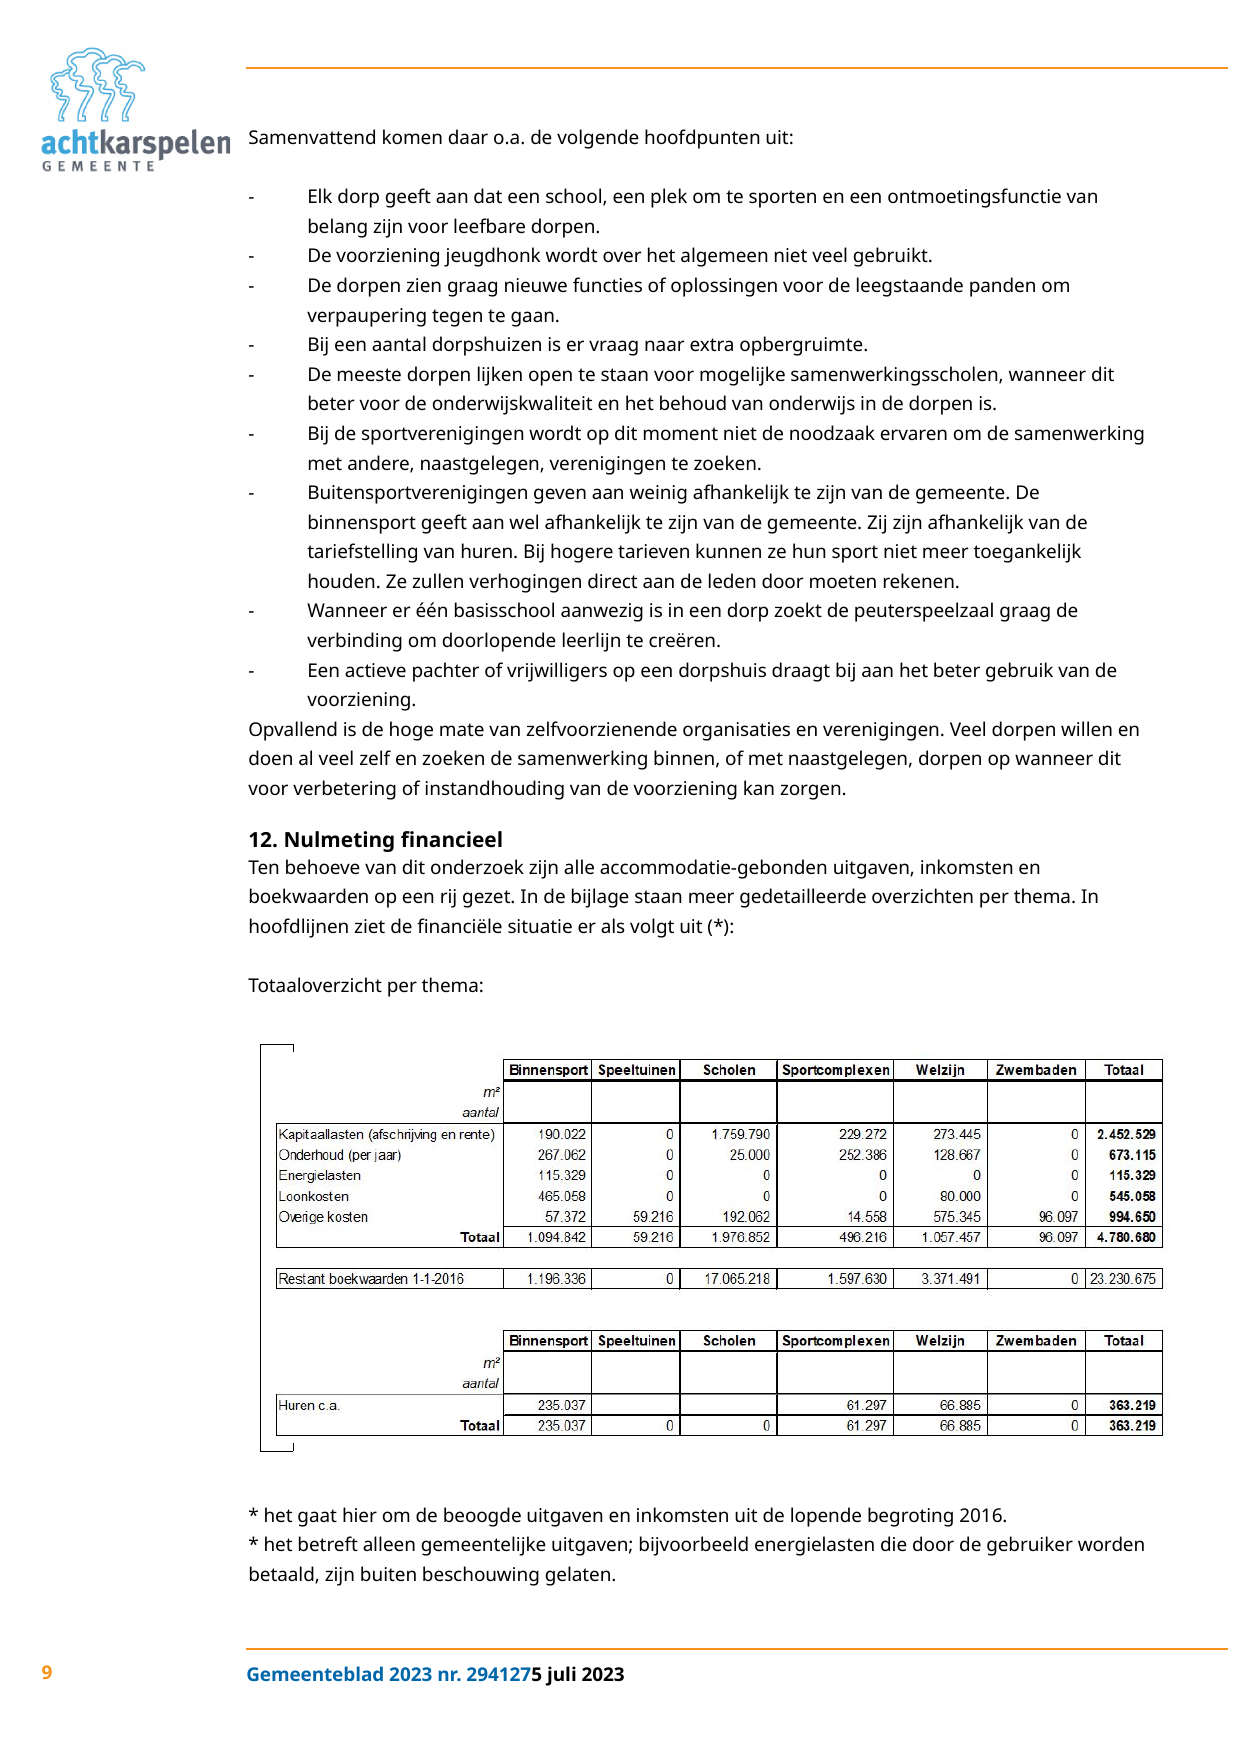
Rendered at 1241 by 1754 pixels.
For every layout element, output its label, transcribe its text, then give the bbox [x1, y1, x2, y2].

list Buitensportverenigingen geven aan weinig afhankelijk te zijn van de gemeente. De binnensport geeft aan wel afhankelijk te zijn van de gemeente. Zij zijn afhankelijk van de tariefstelling van huren. Bij hogere tarieven kunnen ze hun sport niet meer toegankelijk houden. Ze zullen verhogingen direct aan de leden door moeten rekenen. [248, 479, 1152, 594]
text Ten behoeve van dit onderzoek zijn alle accommodatie-gebonden uitgaven, inkomsten en boekwaarden op een rij gezet. In de bijlage staan meer gedetailleerde overzichten per thema. In hoofdlijnen ziet de financiële situatie er als volgt uit (*): [248, 854, 1152, 939]
text Totaaloverzicht per thema: [248, 972, 1152, 998]
picture [268, 1052, 1173, 1443]
list Bij de sportverenigingen wordt op dit moment niet de noodzaak ervaren om de samenwerking met andere, naastgelegen, verenigingen te zoeken. [248, 420, 1152, 476]
list Bij een aantal dorpshuizen is er vraag naar extra opbergruimte. [248, 331, 1152, 357]
picture [41, 47, 231, 172]
list Elk dorp geeft aan dat een school, een plek om te sporten en een ontmoetingsfunctie van belang zijn voor leefbare dorpen. [248, 183, 1152, 239]
list De voorziening jeugdhonk wordt over het algemeen niet veel gebruikt. [248, 243, 1152, 268]
text Samenvattend komen daar o.a. de volgende hoofdpunten uit: [248, 124, 1152, 150]
list De dorpen zien graag nieuwe functies of oplossingen voor de leegstaande panden om verpaupering tegen te gaan. [248, 272, 1152, 328]
list De meeste dorpen lijken open te staan voor mogelijke samenwerkingsscholen, wanneer dit beter voor de onderwijskwaliteit en het behoud van onderwijs in de dorpen is. [248, 361, 1152, 416]
list Een actieve pachter of vrijwilligers op een dorpshuis draagt bij aan het beter gebruik van de voorziening. [248, 657, 1152, 712]
text * het gaat hier om de beoogde uitgaven en inkomsten uit de lopende begroting 2016. [248, 1502, 1152, 1528]
text * het betreft alleen gemeentelijke uitgaven; bijvoorbeeld energielasten die door de gebruiker worden betaald, zijn buiten beschouwing gelaten. [248, 1532, 1152, 1587]
text 12. Nulmeting financieel [248, 826, 1152, 854]
list Wanneer er één basisschool aanwezig is in een dorp zoekt de peuterspeelzaal graag de verbinding om doorlopende leerlijn te creëren. [248, 598, 1152, 653]
text Opvallend is de hoge mate van zelfvoorzienende organisaties en verenigingen. Veel dorpen willen en doen al veel zelf en zoeken de samenwerking binnen, of met naastgelegen, dorpen op wanneer dit voor verbetering of instandhouding van de voorziening kan zorgen. [248, 716, 1152, 801]
